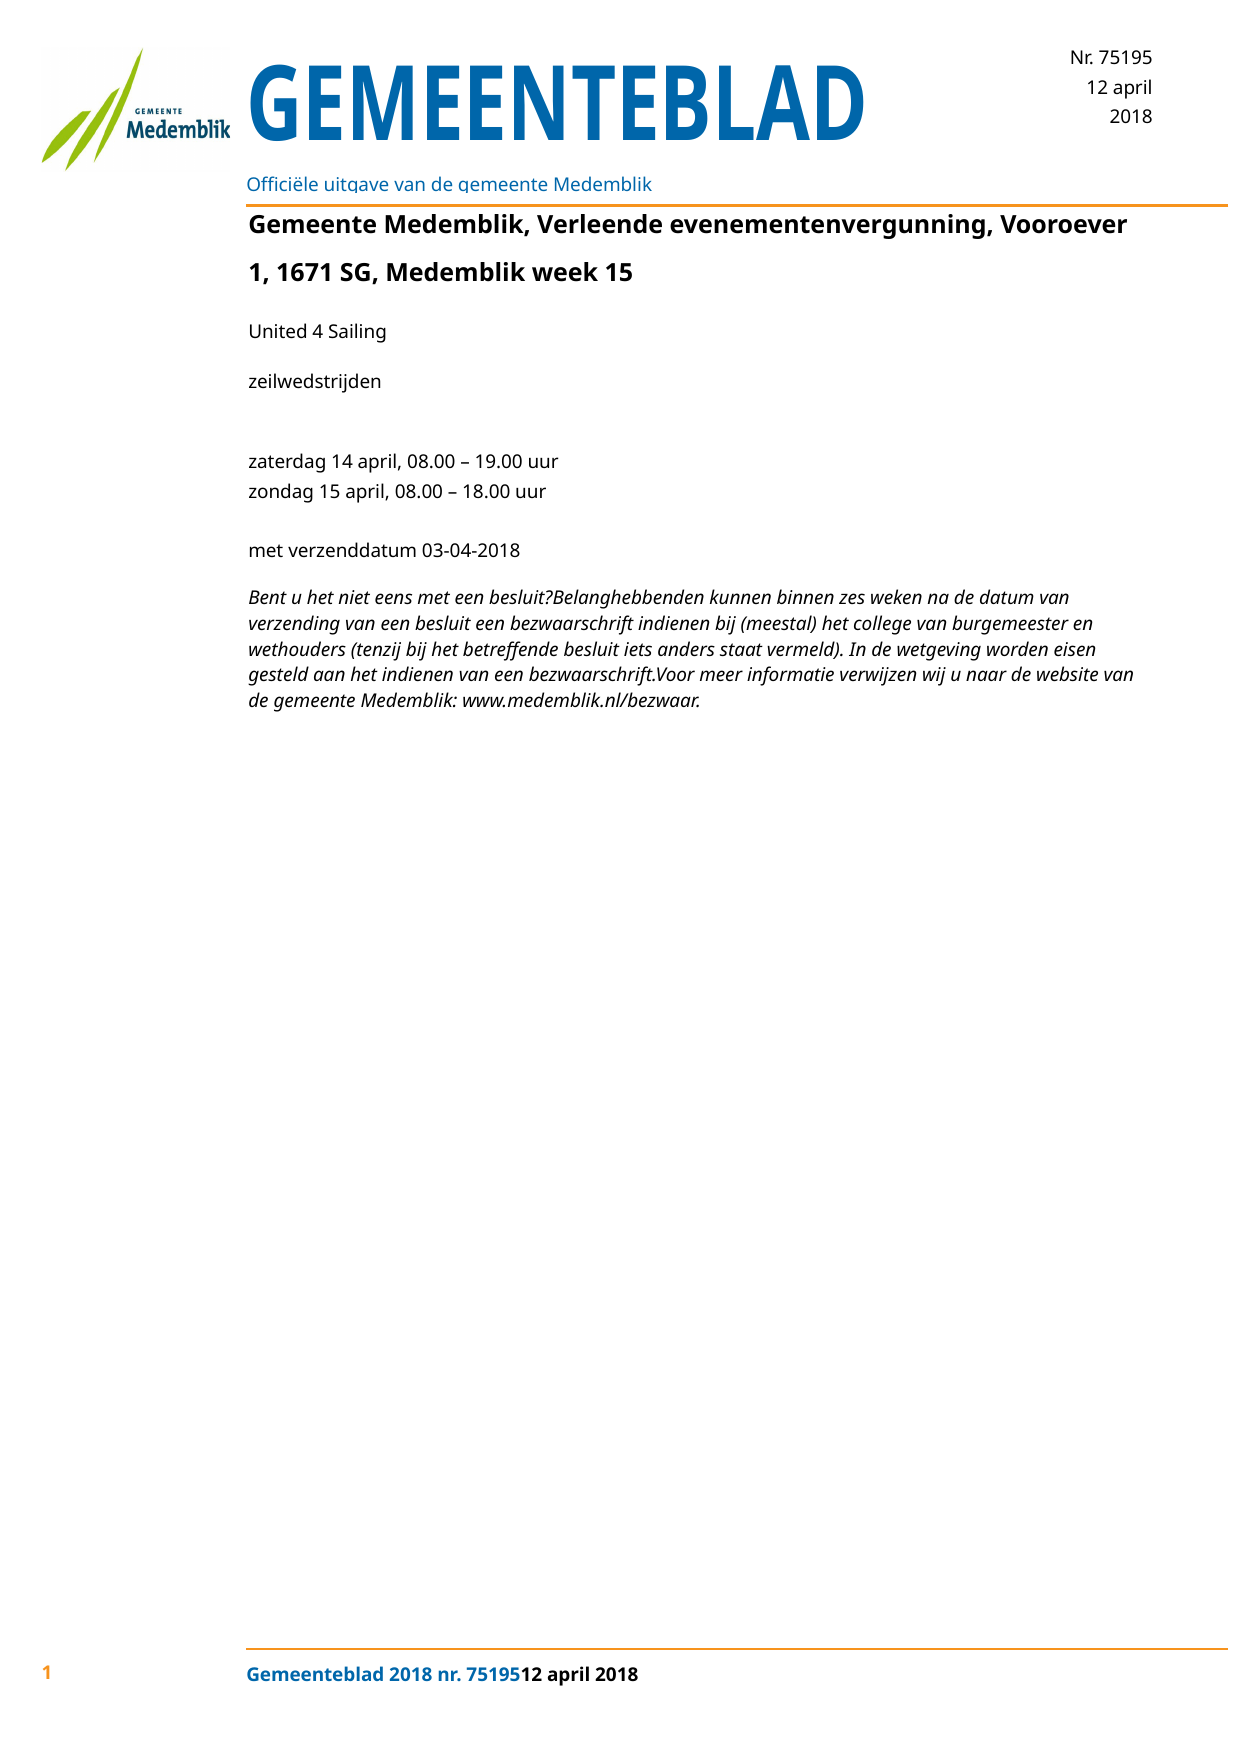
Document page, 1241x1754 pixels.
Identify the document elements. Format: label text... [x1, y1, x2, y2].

text United 4 Sailing [248, 318, 1152, 344]
picture [41, 47, 231, 172]
text zeilwedstrijden [248, 368, 1152, 394]
text Bent u het niet eens met een besluit?Belanghebbenden kunnen binnen zes weken na de datum van verzending van een besluit een bezwaarschrift indienen bij (meestal) het college van burgemeester en wethouders (tenzij bij het betreffende besluit iets anders staat vermeld). In de wetgeving worden eisen gesteld aan het indienen van een bezwaarschrift.Voor meer informatie verwijzen wij u naar de website van de gemeente Medemblik: www.medemblik.nl/bezwaar. [248, 584, 1152, 713]
text Gemeente Medemblik, Verleende evenementenvergunning, Vooroever 1, 1671 SG, Medemblik week 15 [248, 207, 1152, 288]
table_header zaterdag 14 april, 08.00 – 19.00 uur zondag 15 april, 08.00 – 18.00 uur met verzenddatum 03-04-2018 [248, 449, 1152, 563]
